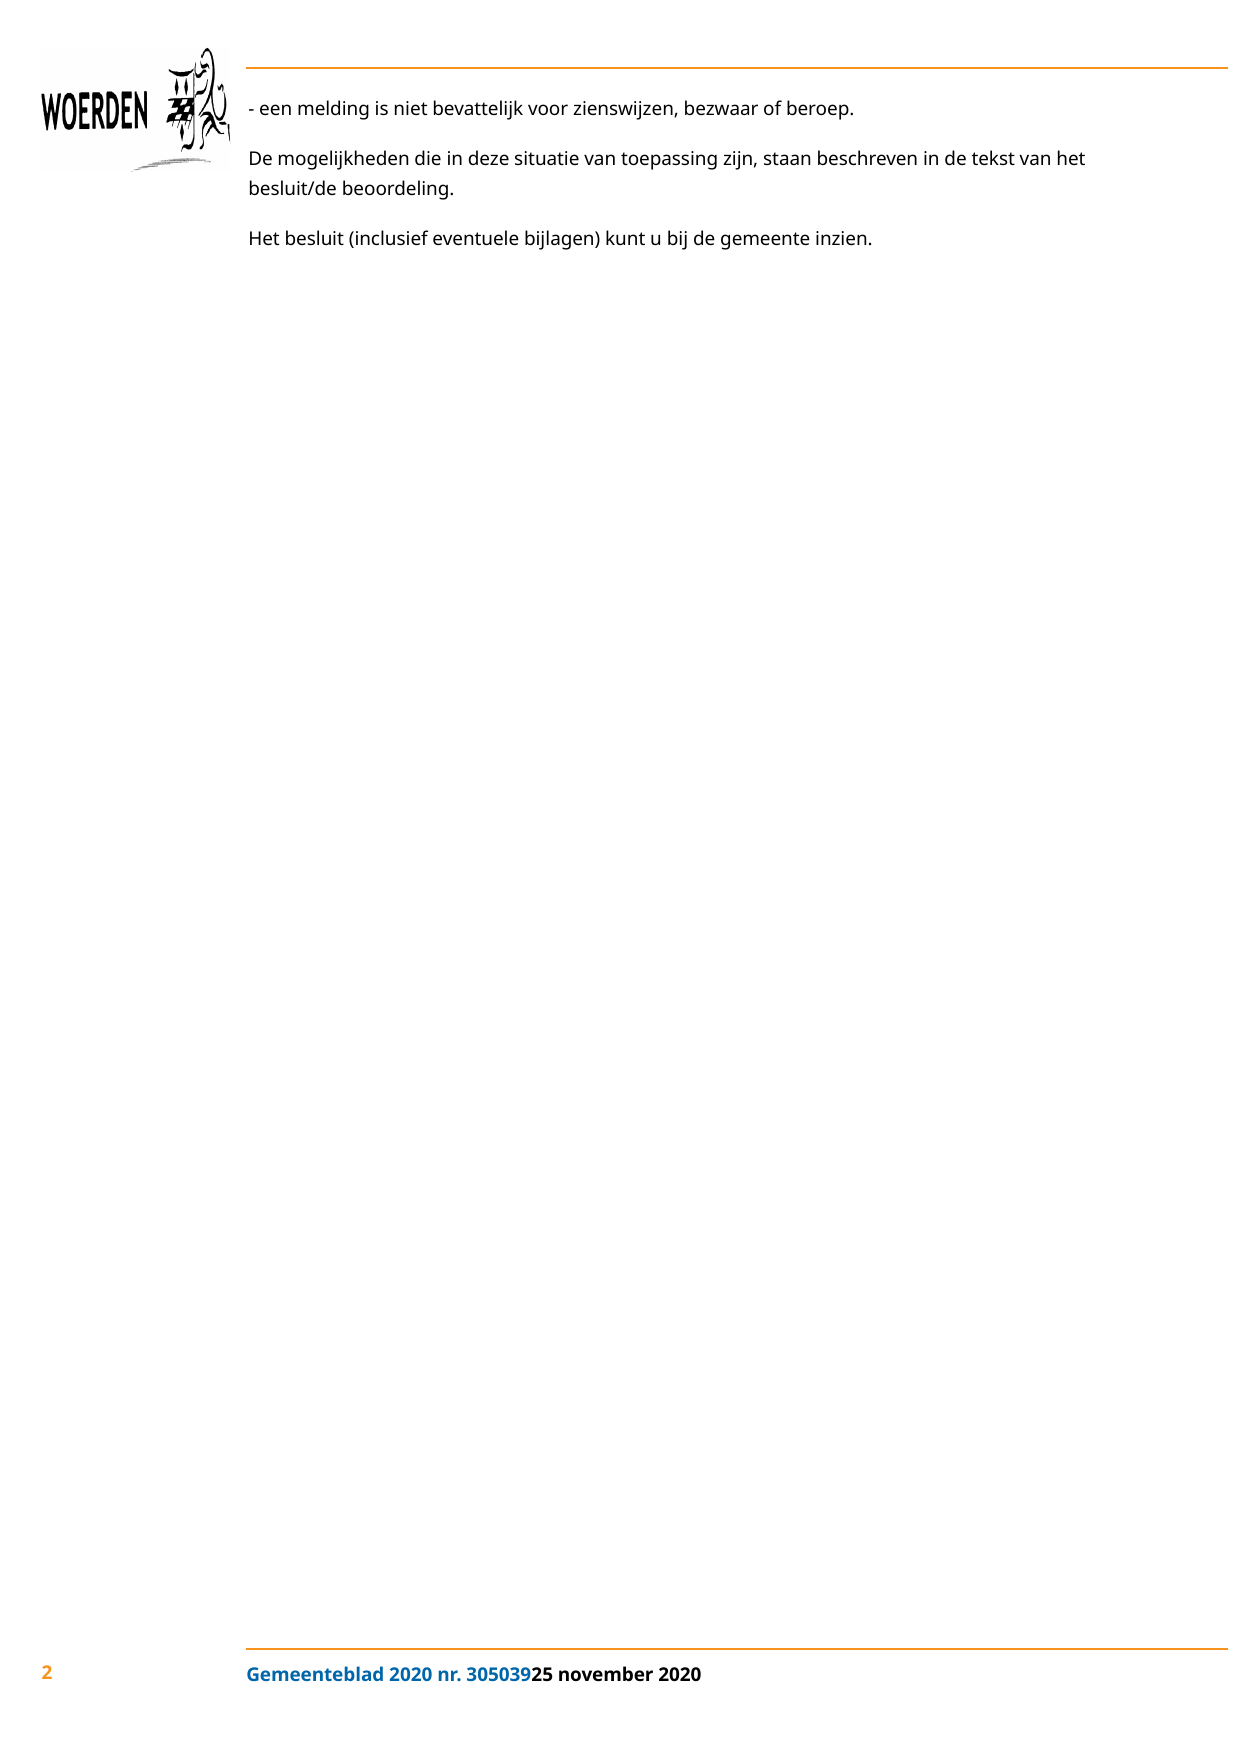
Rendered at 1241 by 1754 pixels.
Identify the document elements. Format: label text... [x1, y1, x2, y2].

text Het besluit (inclusief eventuele bijlagen) kunt u bij de gemeente inzien. [248, 225, 1152, 251]
text - een melding is niet bevattelijk voor zienswijzen, bezwaar of beroep. [248, 95, 1152, 121]
text De mogelijkheden die in deze situatie van toepassing zijn, staan beschreven in de tekst van het besluit/de beoordeling. [248, 145, 1152, 201]
picture [41, 47, 231, 172]
